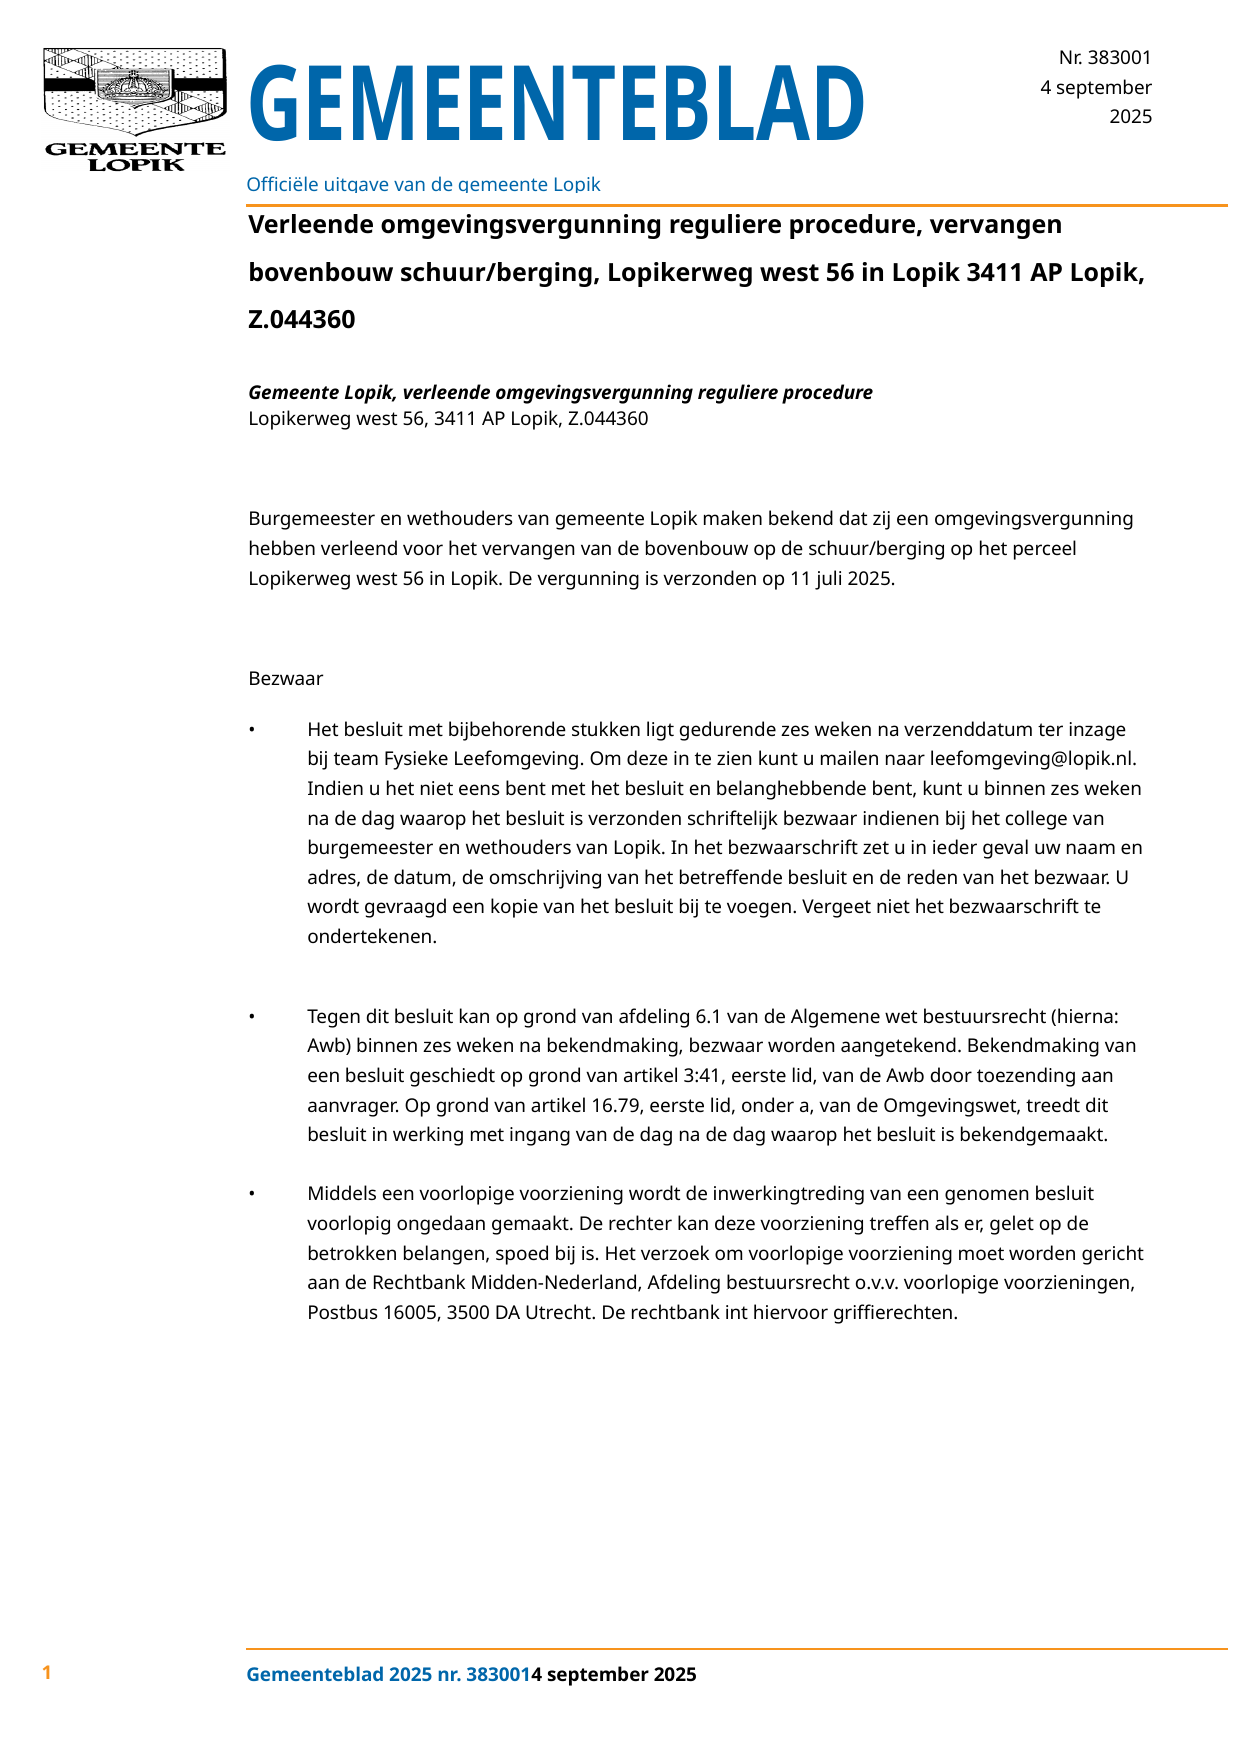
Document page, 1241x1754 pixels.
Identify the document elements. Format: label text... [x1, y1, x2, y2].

text Burgemeester en wethouders van gemeente Lopik maken bekend dat zij een omgevingsvergunning hebben verleend voor het vervangen van de bovenbouw op de schuur/berging op het perceel Lopikerweg west 56 in Lopik. De vergunning is verzonden op 11 juli 2025. [248, 506, 1152, 591]
list Middels een voorlopige voorziening wordt de inwerkingtreding van een genomen besluit voorlopig ongedaan gemaakt. De rechter kan deze voorziening treffen als er, gelet op de betrokken belangen, spoed bij is. Het verzoek om voorlopige voorziening moet worden gericht aan de Rechtbank Midden-Nederland, Afdeling bestuursrecht o.v.v. voorlopige voorzieningen, Postbus 16005, 3500 DA Utrecht. De rechtbank int hiervoor griffierechten. [248, 1181, 1152, 1325]
text Gemeente Lopik, verleende omgevingsvergunning reguliere procedure [248, 379, 1152, 405]
text Bezwaar [248, 666, 1152, 691]
text Lopikerweg west 56, 3411 AP Lopik, Z.044360 [248, 405, 1152, 431]
picture [41, 47, 231, 172]
list Tegen dit besluit kan op grond van afdeling 6.1 van de Algemene wet bestuursrecht (hierna: Awb) binnen zes weken na bekendmaking, bezwaar worden aangetekend. Bekendmaking van een besluit geschiedt op grond van artikel 3:41, eerste lid, van de Awb door toezending aan aanvrager. Op grond van artikel 16.79, eerste lid, onder a, van de Omgevingswet, treedt dit besluit in werking met ingang van de dag na de dag waarop het besluit is bekendgemaakt. [248, 1003, 1152, 1147]
list Het besluit met bijbehorende stukken ligt gedurende zes weken na verzenddatum ter inzage bij team Fysieke Leefomgeving. Om deze in te zien kunt u mailen naar leefomgeving@lopik.nl. Indien u het niet eens bent met het besluit en belanghebbende bent, kunt u binnen zes weken na de dag waarop het besluit is verzonden schriftelijk bezwaar indienen bij het college van burgemeester en wethouders van Lopik. In het bezwaarschrift zet u in ieder geval uw naam en adres, de datum, de omschrijving van het betreffende besluit en de reden van het bezwaar. U wordt gevraagd een kopie van het besluit bij te voegen. Vergeet niet het bezwaarschrift te ondertekenen. [248, 716, 1152, 949]
text Verleende omgevingsvergunning reguliere procedure, vervangen bovenbouw schuur/berging, Lopikerweg west 56 in Lopik 3411 AP Lopik, Z.044360 [248, 207, 1152, 336]
